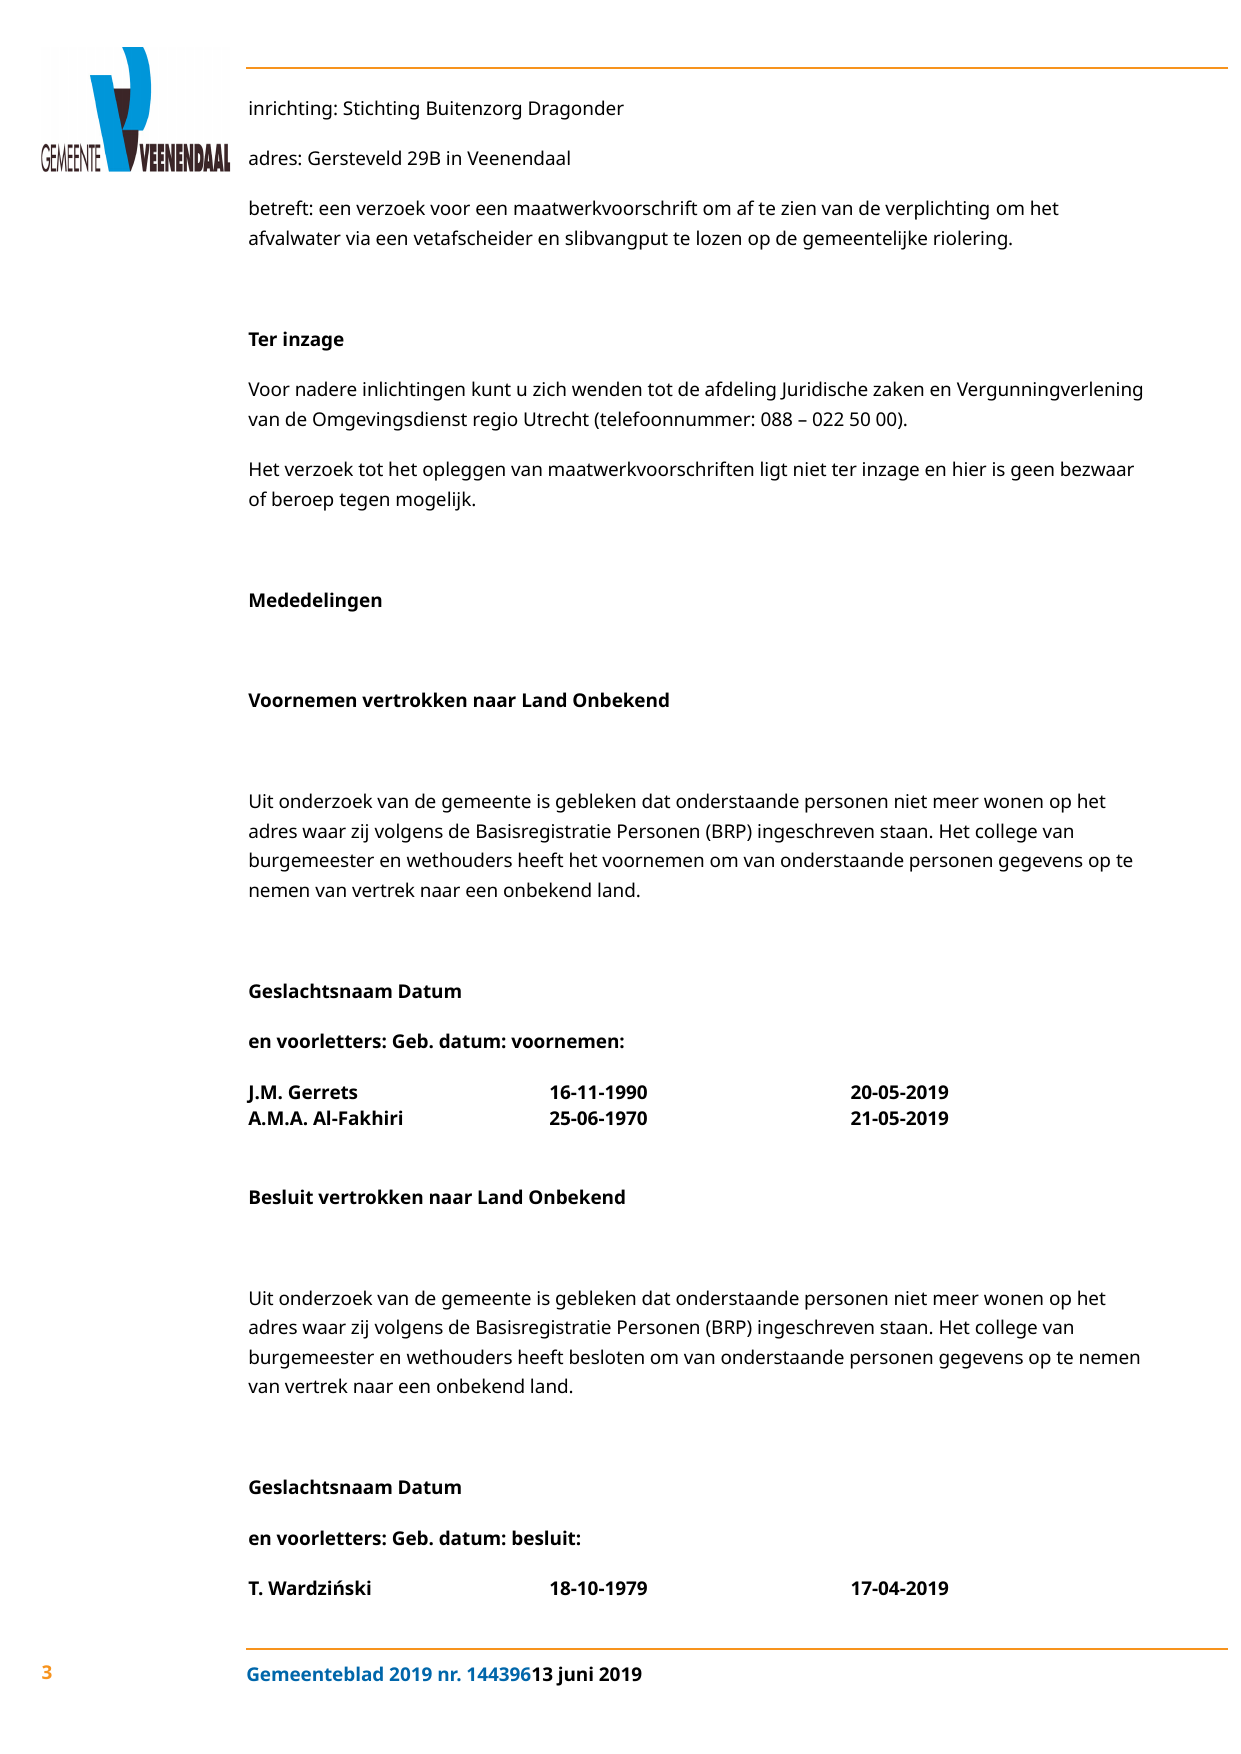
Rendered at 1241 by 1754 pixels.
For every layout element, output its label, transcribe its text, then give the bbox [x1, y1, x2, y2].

table_header 18-10-1979 [549, 1576, 850, 1601]
picture [41, 47, 130, 172]
table_cell 25-06-1970 [549, 1105, 850, 1131]
text en voorletters: Geb. datum: voornemen: [248, 1028, 1152, 1054]
text Geslachtsnaam Datum [248, 1474, 1152, 1500]
text Het verzoek tot het opleggen van maatwerkvoorschriften ligt niet ter inzage en hier is geen bezwaar of beroep tegen mogelijk. [248, 456, 1152, 512]
text Uit onderzoek van de gemeente is gebleken dat onderstaande personen niet meer wonen op het adres waar zij volgens de Basisregistratie Personen (BRP) ingeschreven staan. Het college van burgemeester en wethouders heeft het voornemen om van onderstaande personen gegevens op te nemen van vertrek naar een onbekend land. [248, 788, 1152, 903]
text inrichting: Stichting Buitenzorg Dragonder [248, 95, 1152, 121]
table_cell A.M.A. Al-Fakhiri [248, 1105, 549, 1131]
table_header 16-11-1990 [549, 1079, 850, 1105]
table_header J.M. Gerrets [248, 1079, 549, 1105]
text betreft: een verzoek voor een maatwerkvoorschrift om af te zien van de verplichting om het afvalwater via een vetafscheider en slibvangput te lozen op de gemeentelijke riolering. [248, 196, 1152, 251]
text adres: Gersteveld 29B in Veenendaal [248, 145, 1152, 171]
text Voornemen vertrokken naar Land Onbekend [248, 688, 1152, 713]
table_cell 21-05-2019 [850, 1105, 1152, 1131]
text Mededelingen [248, 587, 1152, 613]
table_header 20-05-2019 [850, 1079, 1152, 1105]
text Ter inzage [248, 326, 1152, 352]
text Besluit vertrokken naar Land Onbekend [248, 1184, 1152, 1210]
text Geslachtsnaam Datum [248, 978, 1152, 1004]
picture [123, 47, 231, 172]
table_header 17-04-2019 [850, 1576, 1152, 1601]
text Uit onderzoek van de gemeente is gebleken dat onderstaande personen niet meer wonen op het adres waar zij volgens de Basisregistratie Personen (BRP) ingeschreven staan. Het college van burgemeester en wethouders heeft besloten om van onderstaande personen gegevens op te nemen van vertrek naar een onbekend land. [248, 1285, 1152, 1399]
table_header T. Wardziński [248, 1576, 549, 1601]
text en voorletters: Geb. datum: besluit: [248, 1525, 1152, 1551]
text Voor nadere inlichtingen kunt u zich wenden tot de afdeling Juridische zaken en Vergunningverlening van de Omgevingsdienst regio Utrecht (telefoonnummer: 088 – 022 50 00). [248, 376, 1152, 432]
